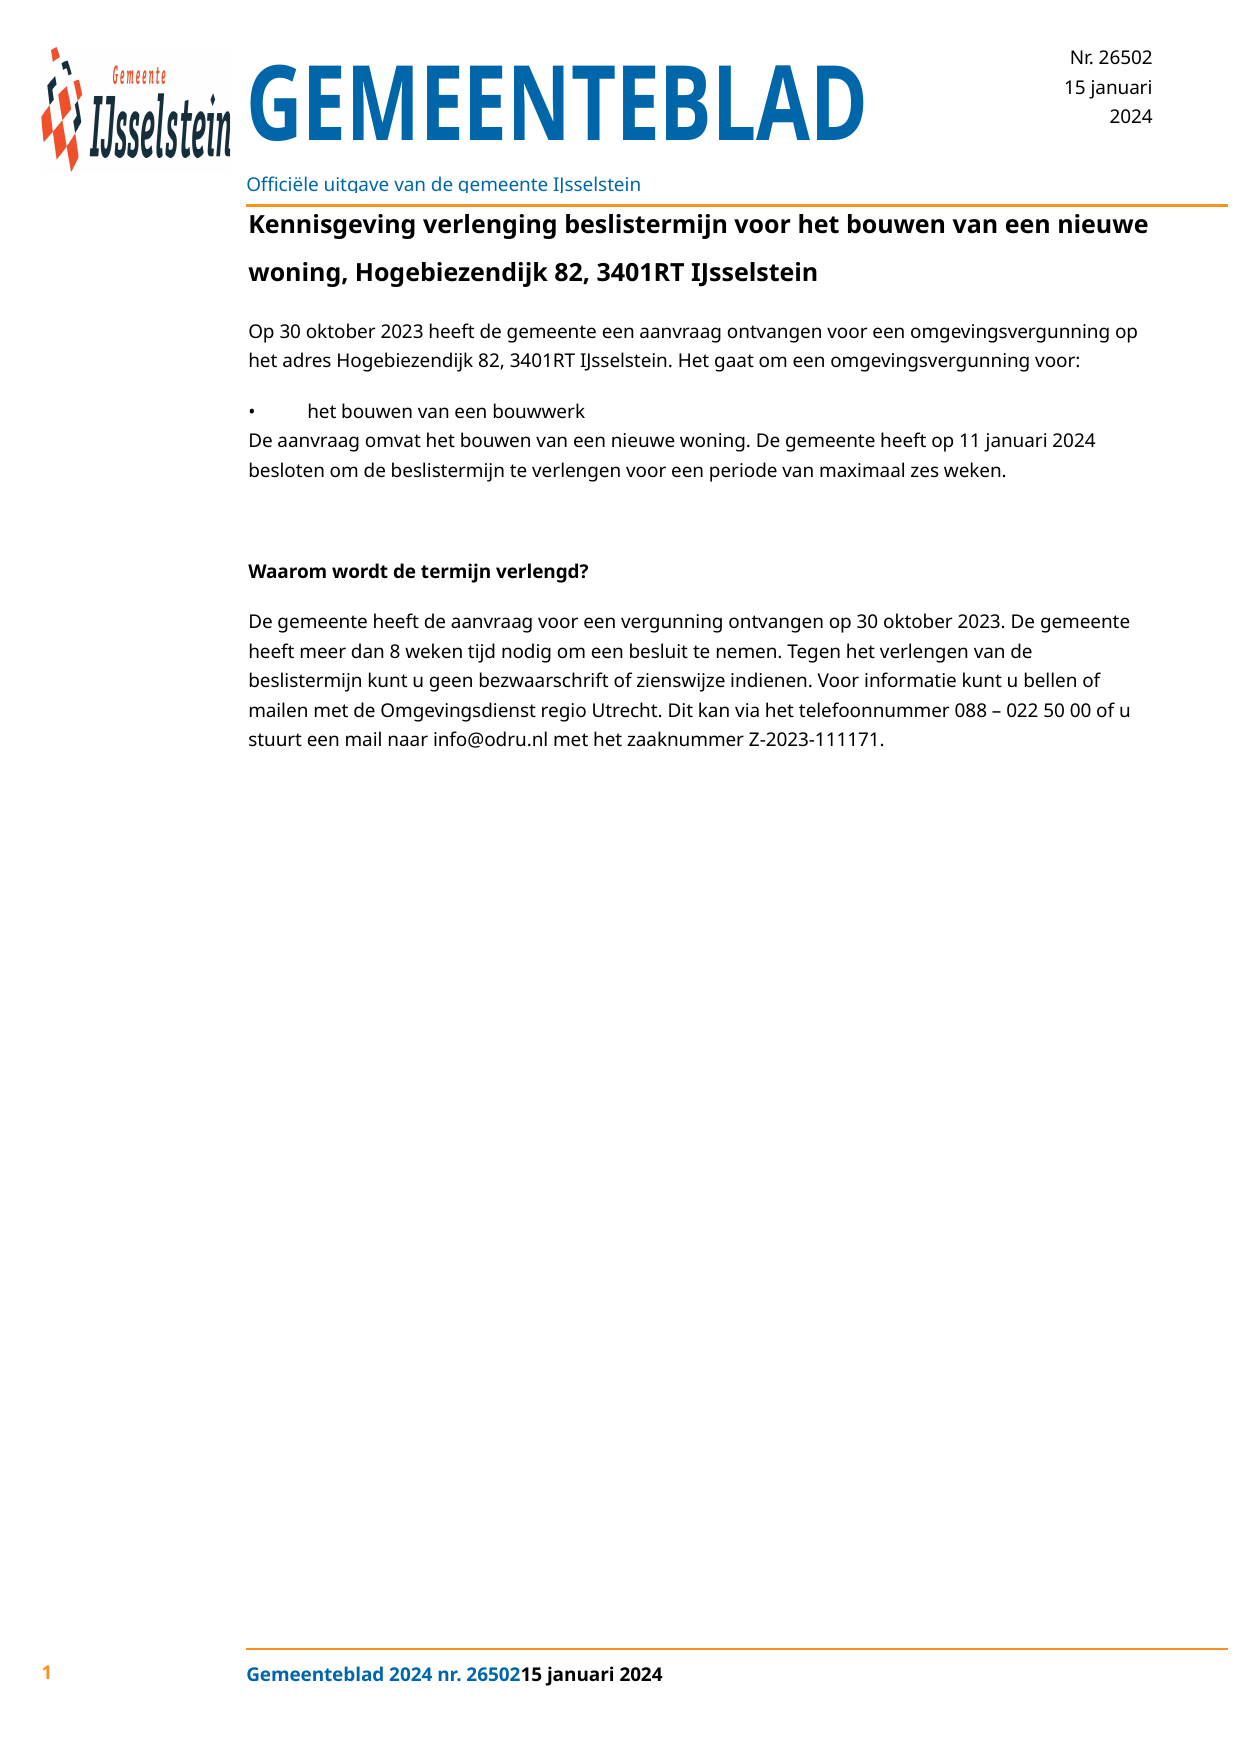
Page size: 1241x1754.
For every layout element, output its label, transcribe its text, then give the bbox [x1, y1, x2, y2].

picture [41, 47, 231, 172]
text De aanvraag omvat het bouwen van een nieuwe woning. De gemeente heeft op 11 januari 2024 besloten om de beslistermijn te verlengen voor een periode van maximaal zes weken. [248, 427, 1152, 483]
list het bouwen van een bouwwerk [248, 398, 1152, 424]
text De gemeente heeft de aanvraag voor een vergunning ontvangen op 30 oktober 2023. De gemeente heeft meer dan 8 weken tijd nodig om een besluit te nemen. Tegen het verlengen van de beslistermijn kunt u geen bezwaarschrift of zienswijze indienen. Voor informatie kunt u bellen of mailen met de Omgevingsdienst regio Utrecht. Dit kan via het telefoonnummer 088 – 022 50 00 of u stuurt een mail naar info@odru.nl met het zaaknummer Z-2023-111171. [248, 608, 1152, 752]
text Waarom wordt de termijn verlengd? [248, 558, 1152, 584]
text Kennisgeving verlenging beslistermijn voor het bouwen van een nieuwe woning, Hogebiezendijk 82, 3401RT IJsselstein [248, 207, 1152, 288]
text Op 30 oktober 2023 heeft de gemeente een aanvraag ontvangen voor een omgevingsvergunning op het adres Hogebiezendijk 82, 3401RT IJsselstein. Het gaat om een omgevingsvergunning voor: [248, 318, 1152, 373]
